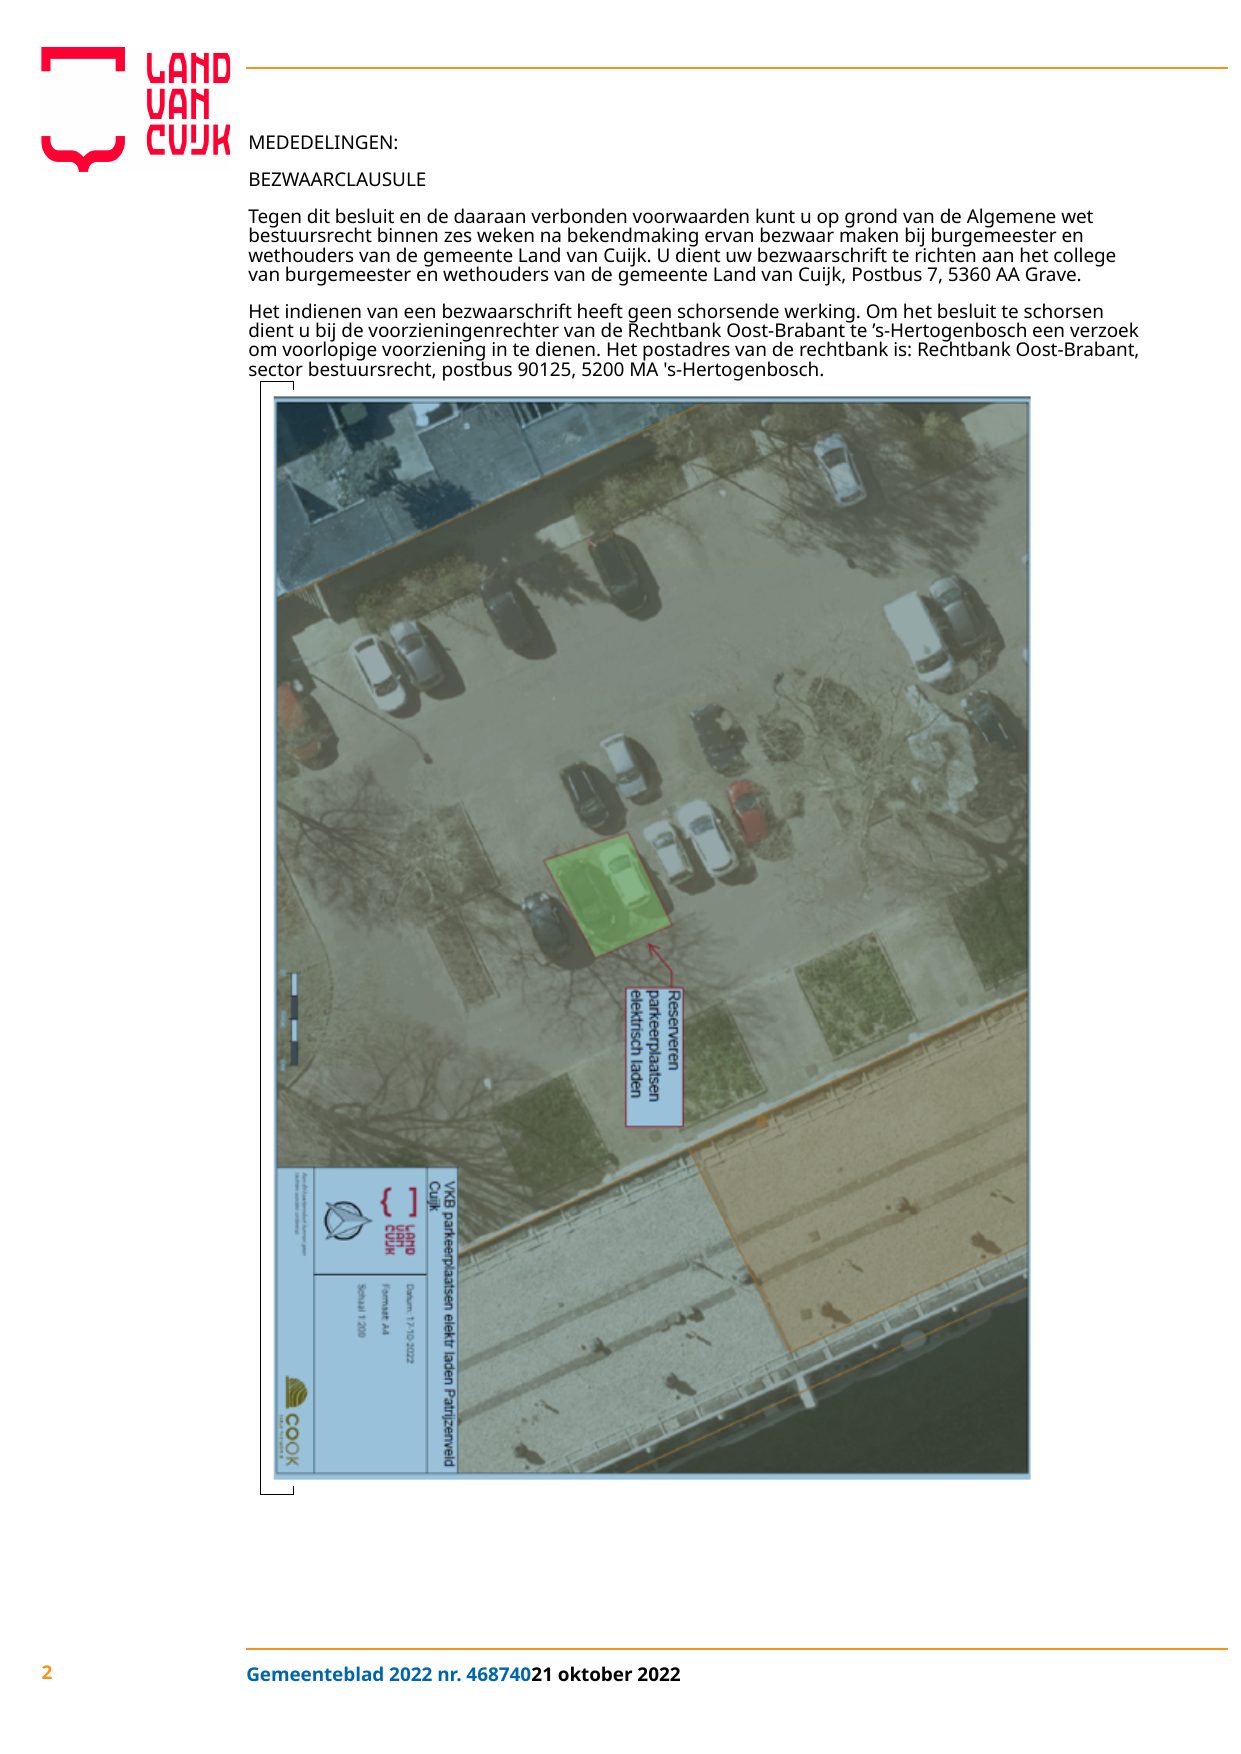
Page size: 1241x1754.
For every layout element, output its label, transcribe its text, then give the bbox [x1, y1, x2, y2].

text Het indienen van een bezwaarschrift heeft geen schorsende werking. Om het besluit te schorsen dient u bij de voorzieningenrechter van de Rechtbank Oost-Brabant te ’s-Hertogenbosch een verzoek om voorlopige voorziening in te dienen. Het postadres van de rechtbank is: Rechtbank Oost-Brabant, sector bestuursrecht, postbus 90125, 5200 MA 's-Hertogenbosch. [248, 303, 1152, 380]
text BEZWAARCLAUSULE [248, 171, 1152, 190]
text MEDEDELINGEN: [248, 134, 1152, 153]
picture [41, 47, 231, 172]
picture [268, 390, 1037, 1486]
text Tegen dit besluit en de daaraan verbonden voorwaarden kunt u op grond van de Algemene wet bestuursrecht binnen zes weken na bekendmaking ervan bezwaar maken bij burgemeester en wethouders van de gemeente Land van Cuijk. U dient uw bezwaarschrift te richten aan het college van burgemeester en wethouders van de gemeente Land van Cuijk, Postbus 7, 5360 AA Grave. [248, 208, 1152, 285]
